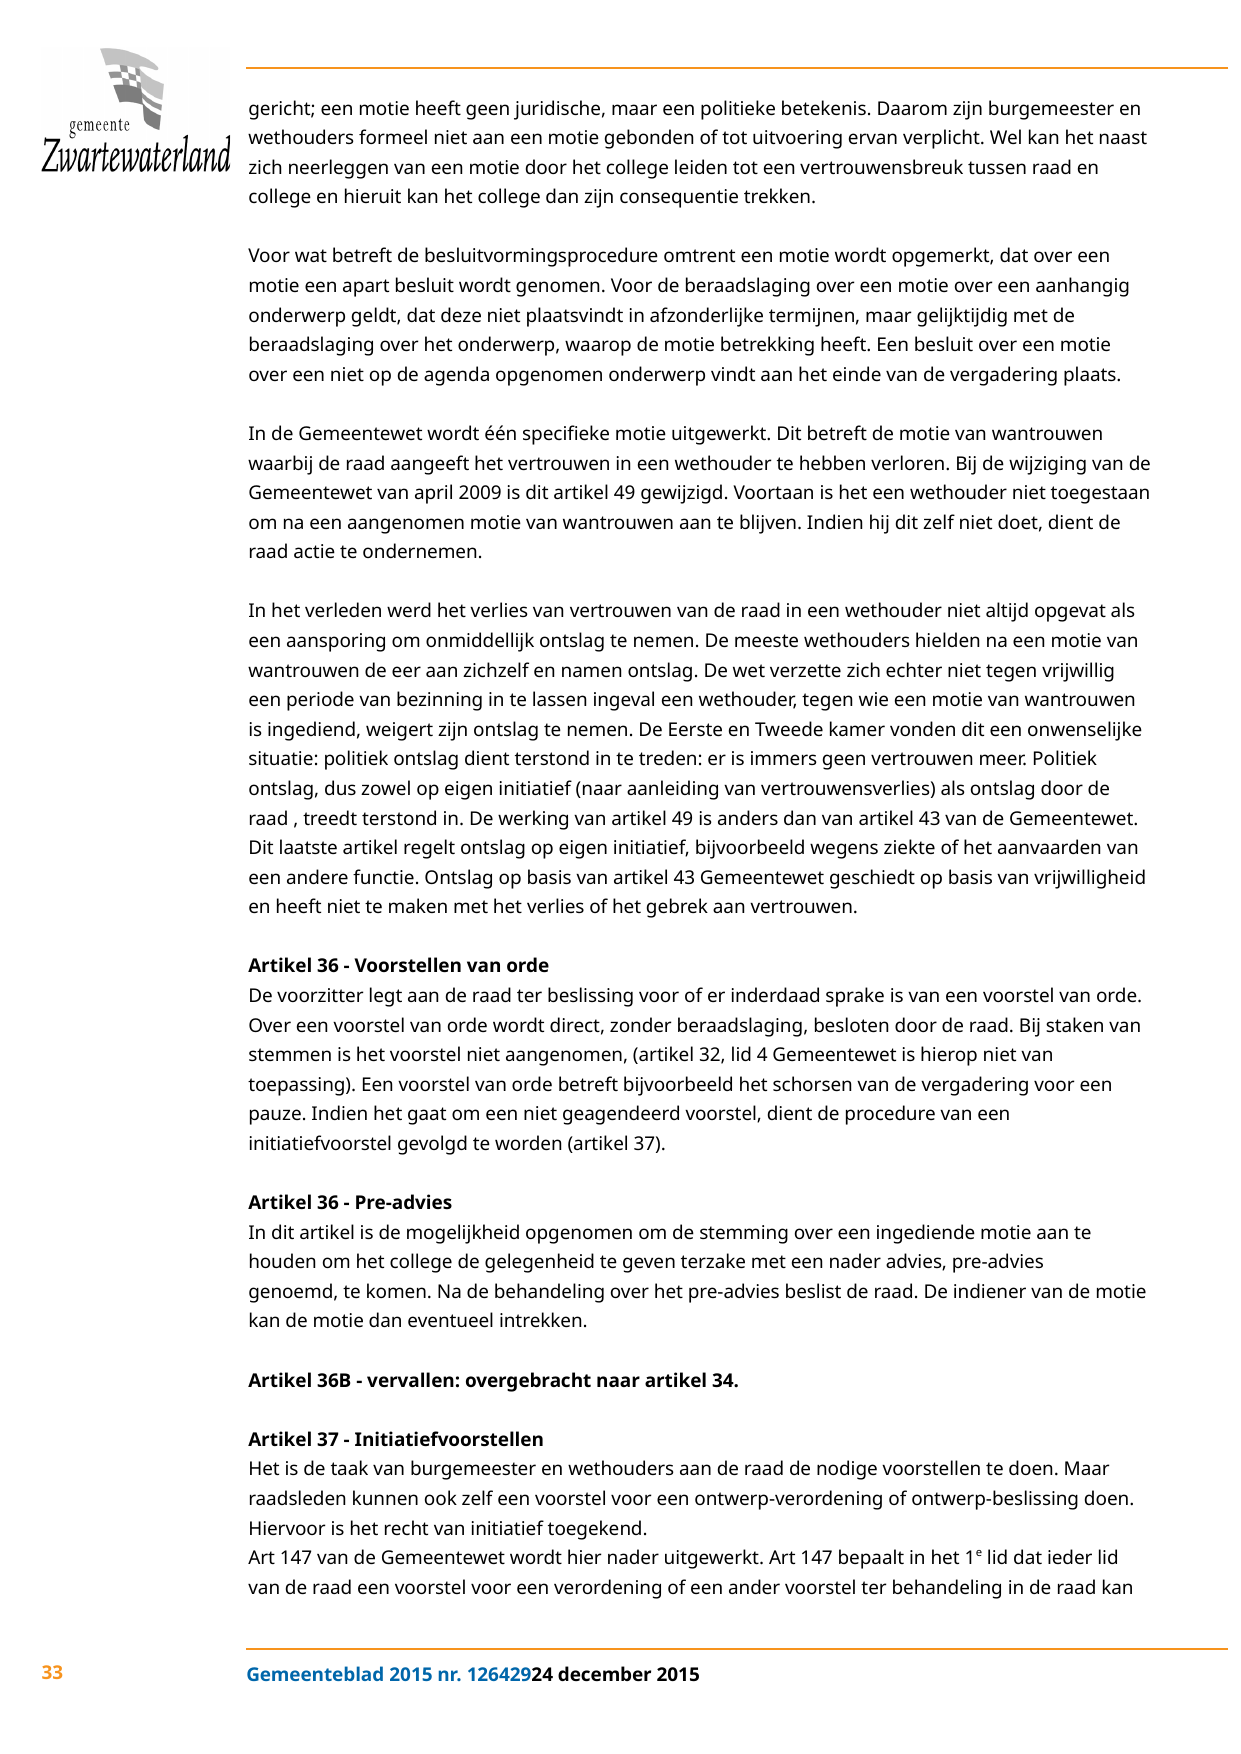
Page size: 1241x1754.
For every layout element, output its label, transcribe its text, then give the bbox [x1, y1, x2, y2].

text genoemd, te komen. Na de behandeling over het pre-advies beslist de raad. De indiener van de motie kan de motie dan eventueel intrekken. [248, 1278, 1152, 1333]
text In het verleden werd het verlies van vertrouwen van de raad in een wethouder niet altijd opgevat als een aansporing om onmiddellijk ontslag te nemen. De meeste wethouders hielden na een motie van wantrouwen de eer aan zichzelf en namen ontslag. De wet verzette zich echter niet tegen vrijwillig een periode van bezinning in te lassen ingeval een wethouder, tegen wie een motie van wantrouwen is ingediend, weigert zijn ontslag te nemen. De Eerste en Tweede kamer vonden dit een onwenselijke situatie: politiek ontslag dient terstond in te treden: er is immers geen vertrouwen meer. Politiek ontslag, dus zowel op eigen initiatief (naar aanleiding van vertrouwensverlies) als ontslag door de raad , treedt terstond in. De werking van artikel 49 is anders dan van artikel 43 van de Gemeentewet. Dit laatste artikel regelt ontslag op eigen initiatief, bijvoorbeeld wegens ziekte of het aanvaarden van een andere functie. Ontslag op basis van artikel 43 Gemeentewet geschiedt op basis van vrijwilligheid en heeft niet te maken met het verlies of het gebrek aan vertrouwen. [248, 598, 1152, 919]
text Artikel 37 - Initiatiefvoorstellen [248, 1426, 1152, 1452]
text De voorzitter legt aan de raad ter beslissing voor of er inderdaad sprake is van een voorstel van orde. Over een voorstel van orde wordt direct, zonder beraadslaging, besloten door de raad. Bij staken van stemmen is het voorstel niet aangenomen, (artikel 32, lid 4 Gemeentewet is hierop niet van toepassing). Een voorstel van orde betreft bijvoorbeeld het schorsen van de vergadering voor een pauze. Indien het gaat om een niet geagendeerd voorstel, dient de procedure van een initiatiefvoorstel gevolgd te worden (artikel 37). [248, 982, 1152, 1156]
text Artikel 36B - vervallen: overgebracht naar artikel 34. [248, 1367, 1152, 1393]
text In dit artikel is de mogelijkheid opgenomen om de stemming over een ingediende motie aan te houden om het college de gelegenheid te geven terzake met een nader advies, pre-advies [248, 1219, 1152, 1274]
text gericht; een motie heeft geen juridische, maar een politieke betekenis. Daarom zijn burgemeester en wethouders formeel niet aan een motie gebonden of tot uitvoering ervan verplicht. Wel kan het naast zich neerleggen van een motie door het college leiden tot een vertrouwensbreuk tussen raad en college en hieruit kan het college dan zijn consequentie trekken. [248, 95, 1152, 209]
text Artikel 36 - Pre-advies [248, 1189, 1152, 1215]
text Artikel 36 - Voorstellen van orde [248, 953, 1152, 978]
picture [41, 47, 231, 172]
text Voor wat betreft de besluitvormingsprocedure omtrent een motie wordt opgemerkt, dat over een motie een apart besluit wordt genomen. Voor de beraadslaging over een motie over een aanhangig onderwerp geldt, dat deze niet plaatsvindt in afzonderlijke termijnen, maar gelijktijdig met de beraadslaging over het onderwerp, waarop de motie betrekking heeft. Een besluit over een motie over een niet op de agenda opgenomen onderwerp vindt aan het einde van de vergadering plaats. [248, 243, 1152, 387]
text In de Gemeentewet wordt één specifieke motie uitgewerkt. Dit betreft de motie van wantrouwen waarbij de raad aangeeft het vertrouwen in een wethouder te hebben verloren. Bij de wijziging van de Gemeentewet van april 2009 is dit artikel 49 gewijzigd. Voortaan is het een wethouder niet toegestaan om na een aangenomen motie van wantrouwen aan te blijven. Indien hij dit zelf niet doet, dient de raad actie te ondernemen. [248, 420, 1152, 564]
text Het is de taak van burgemeester en wethouders aan de raad de nodige voorstellen te doen. Maar raadsleden kunnen ook zelf een voorstel voor een ontwerp-verordening of ontwerp-beslissing doen. Hiervoor is het recht van initiatief toegekend. [248, 1456, 1152, 1541]
text Art 147 van de Gemeentewet wordt hier nader uitgewerkt. Art 147 bepaalt in het 1e lid dat ieder lid van de raad een voorstel voor een verordening of een ander voorstel ter behandeling in de raad kan [248, 1544, 1152, 1600]
